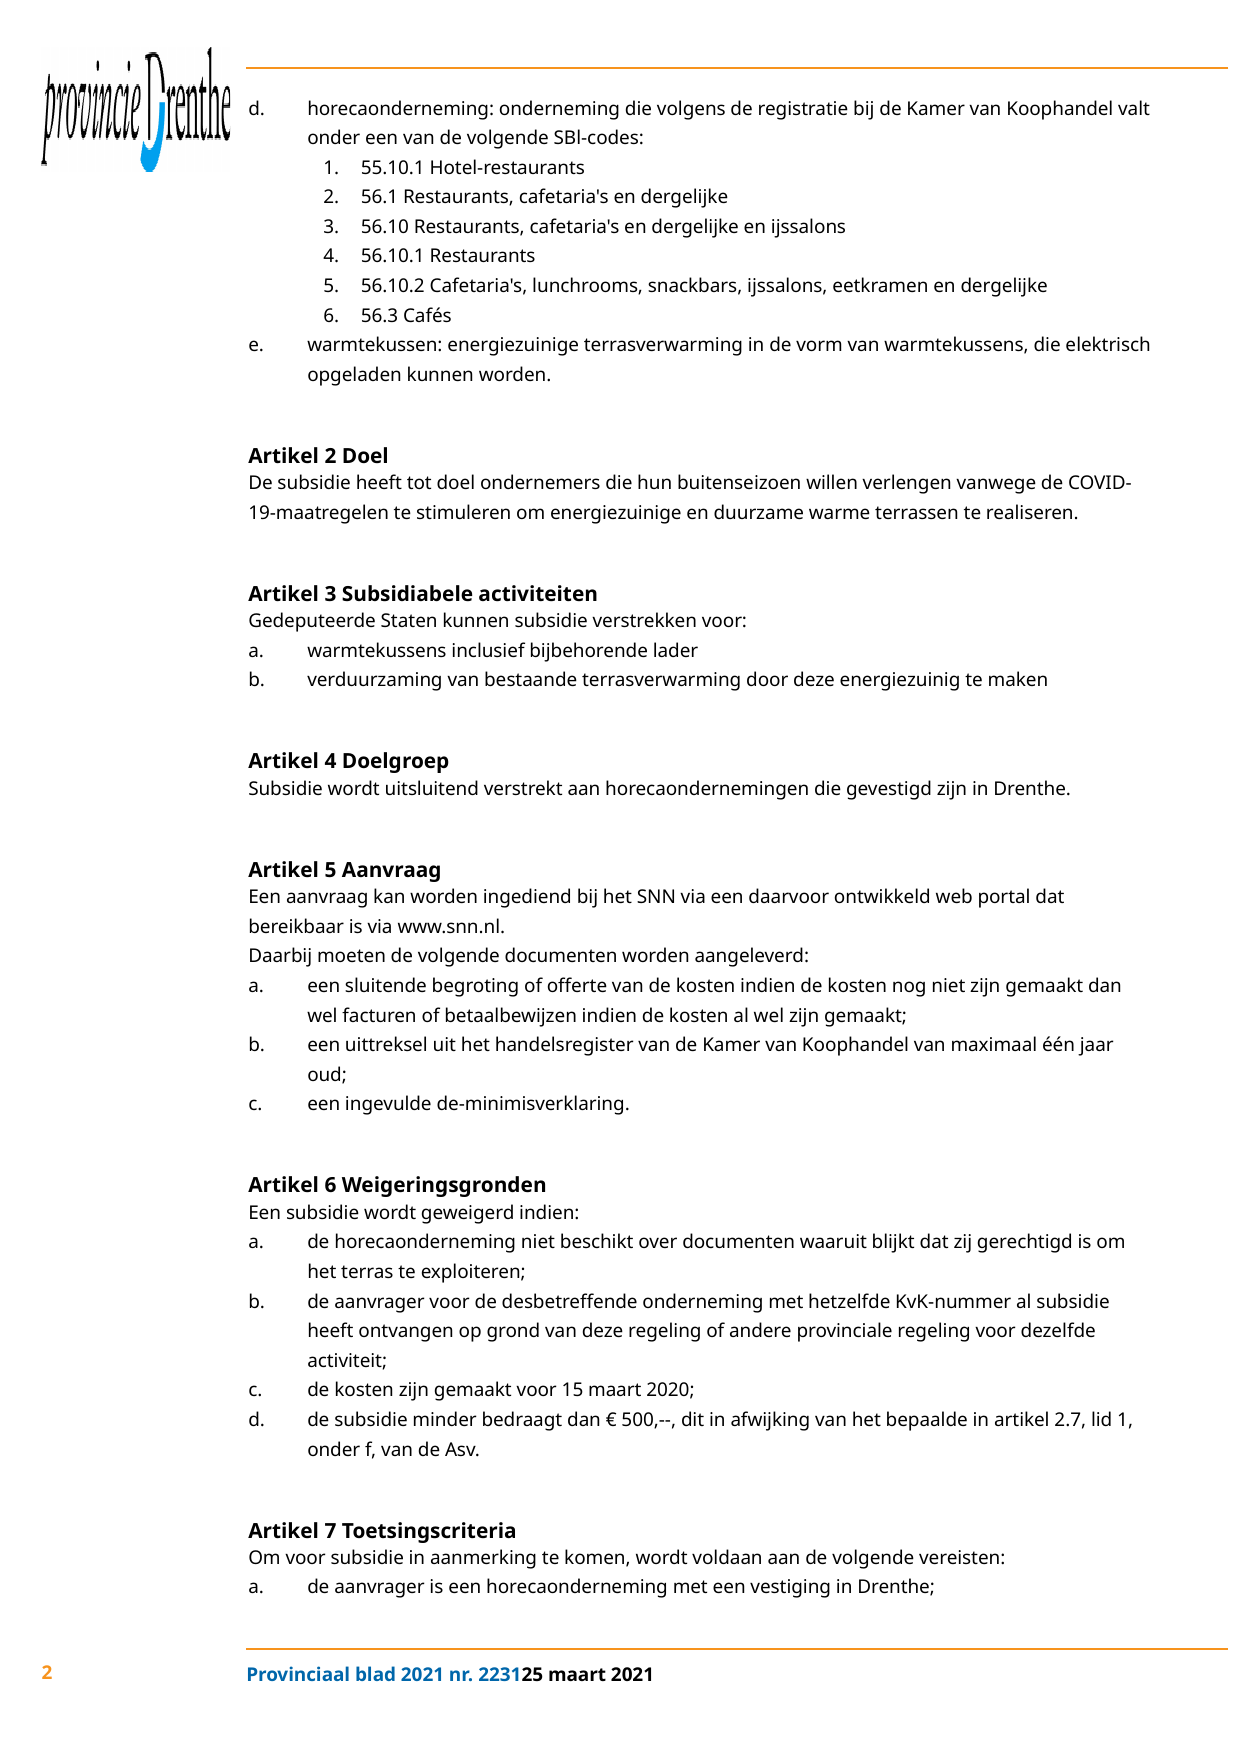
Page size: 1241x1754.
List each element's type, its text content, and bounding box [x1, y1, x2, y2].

list 56.3 Cafés [323, 302, 1152, 328]
text Daarbij moeten de volgende documenten worden aangeleverd: [248, 943, 1152, 968]
text Artikel 4 Doelgroep [248, 747, 1152, 775]
list de subsidie minder bedraagt dan € 500,--, dit in afwijking van het bepaalde in artikel 2.7, lid 1, onder f, van de Asv. [248, 1406, 1152, 1461]
list 56.1 Restaurants, cafetaria's en dergelijke [323, 183, 1152, 209]
list een ingevulde de-minimisverklaring. [248, 1091, 1152, 1116]
list horecaonderneming: onderneming die volgens de registratie bij de Kamer van Koophandel valt onder een van de volgende SBl-codes: [248, 95, 1152, 150]
text Artikel 3 Subsidiabele activiteiten [248, 579, 1152, 607]
text Een subsidie wordt geweigerd indien: [248, 1199, 1152, 1225]
list een sluitende begroting of offerte van de kosten indien de kosten nog niet zijn gemaakt dan wel facturen of betaalbewijzen indien de kosten al wel zijn gemaakt; [248, 972, 1152, 1028]
list 55.10.1 Hotel-restaurants [323, 154, 1152, 180]
text Artikel 6 Weigeringsgronden [248, 1171, 1152, 1199]
text Subsidie wordt uitsluitend verstrekt aan horecaondernemingen die gevestigd zijn in Drenthe. [248, 775, 1152, 801]
list verduurzaming van bestaande terrasverwarming door deze energiezuinig te maken [248, 667, 1152, 692]
text Gedeputeerde Staten kunnen subsidie verstrekken voor: [248, 607, 1152, 633]
list een uittreksel uit het handelsregister van de Kamer van Koophandel van maximaal één jaar oud; [248, 1031, 1152, 1087]
list de kosten zijn gemaakt voor 15 maart 2020; [248, 1377, 1152, 1402]
text Artikel 2 Doel [248, 441, 1152, 469]
picture [41, 47, 231, 172]
list 56.10.1 Restaurants [323, 243, 1152, 268]
list de aanvrager is een horecaonderneming met een vestiging in Drenthe; [248, 1574, 1152, 1599]
text De subsidie heeft tot doel ondernemers die hun buitenseizoen willen verlengen vanwege de COVID-19-maatregelen te stimuleren om energiezuinige en duurzame warme terrassen te realiseren. [248, 469, 1152, 525]
text Een aanvraag kan worden ingediend bij het SNN via een daarvoor ontwikkeld web portal dat bereikbaar is via www.snn.nl. [248, 883, 1152, 939]
list warmtekussens inclusief bijbehorende lader [248, 637, 1152, 663]
list de horecaonderneming niet beschikt over documenten waaruit blijkt dat zij gerechtigd is om het terras te exploiteren; [248, 1229, 1152, 1284]
list 56.10.2 Cafetaria's, lunchrooms, snackbars, ijssalons, eetkramen en dergelijke [323, 272, 1152, 298]
text Artikel 7 Toetsingscriteria [248, 1516, 1152, 1544]
list de aanvrager voor de desbetreffende onderneming met hetzelfde KvK-nummer al subsidie heeft ontvangen op grond van deze regeling of andere provinciale regeling voor dezelfde activiteit; [248, 1288, 1152, 1373]
text Om voor subsidie in aanmerking te komen, wordt voldaan aan de volgende vereisten: [248, 1544, 1152, 1570]
list warmtekussen: energiezuinige terrasverwarming in de vorm van warmtekussens, die elektrisch opgeladen kunnen worden. [248, 331, 1152, 387]
list 56.10 Restaurants, cafetaria's en dergelijke en ijssalons [323, 213, 1152, 239]
text Artikel 5 Aanvraag [248, 855, 1152, 883]
